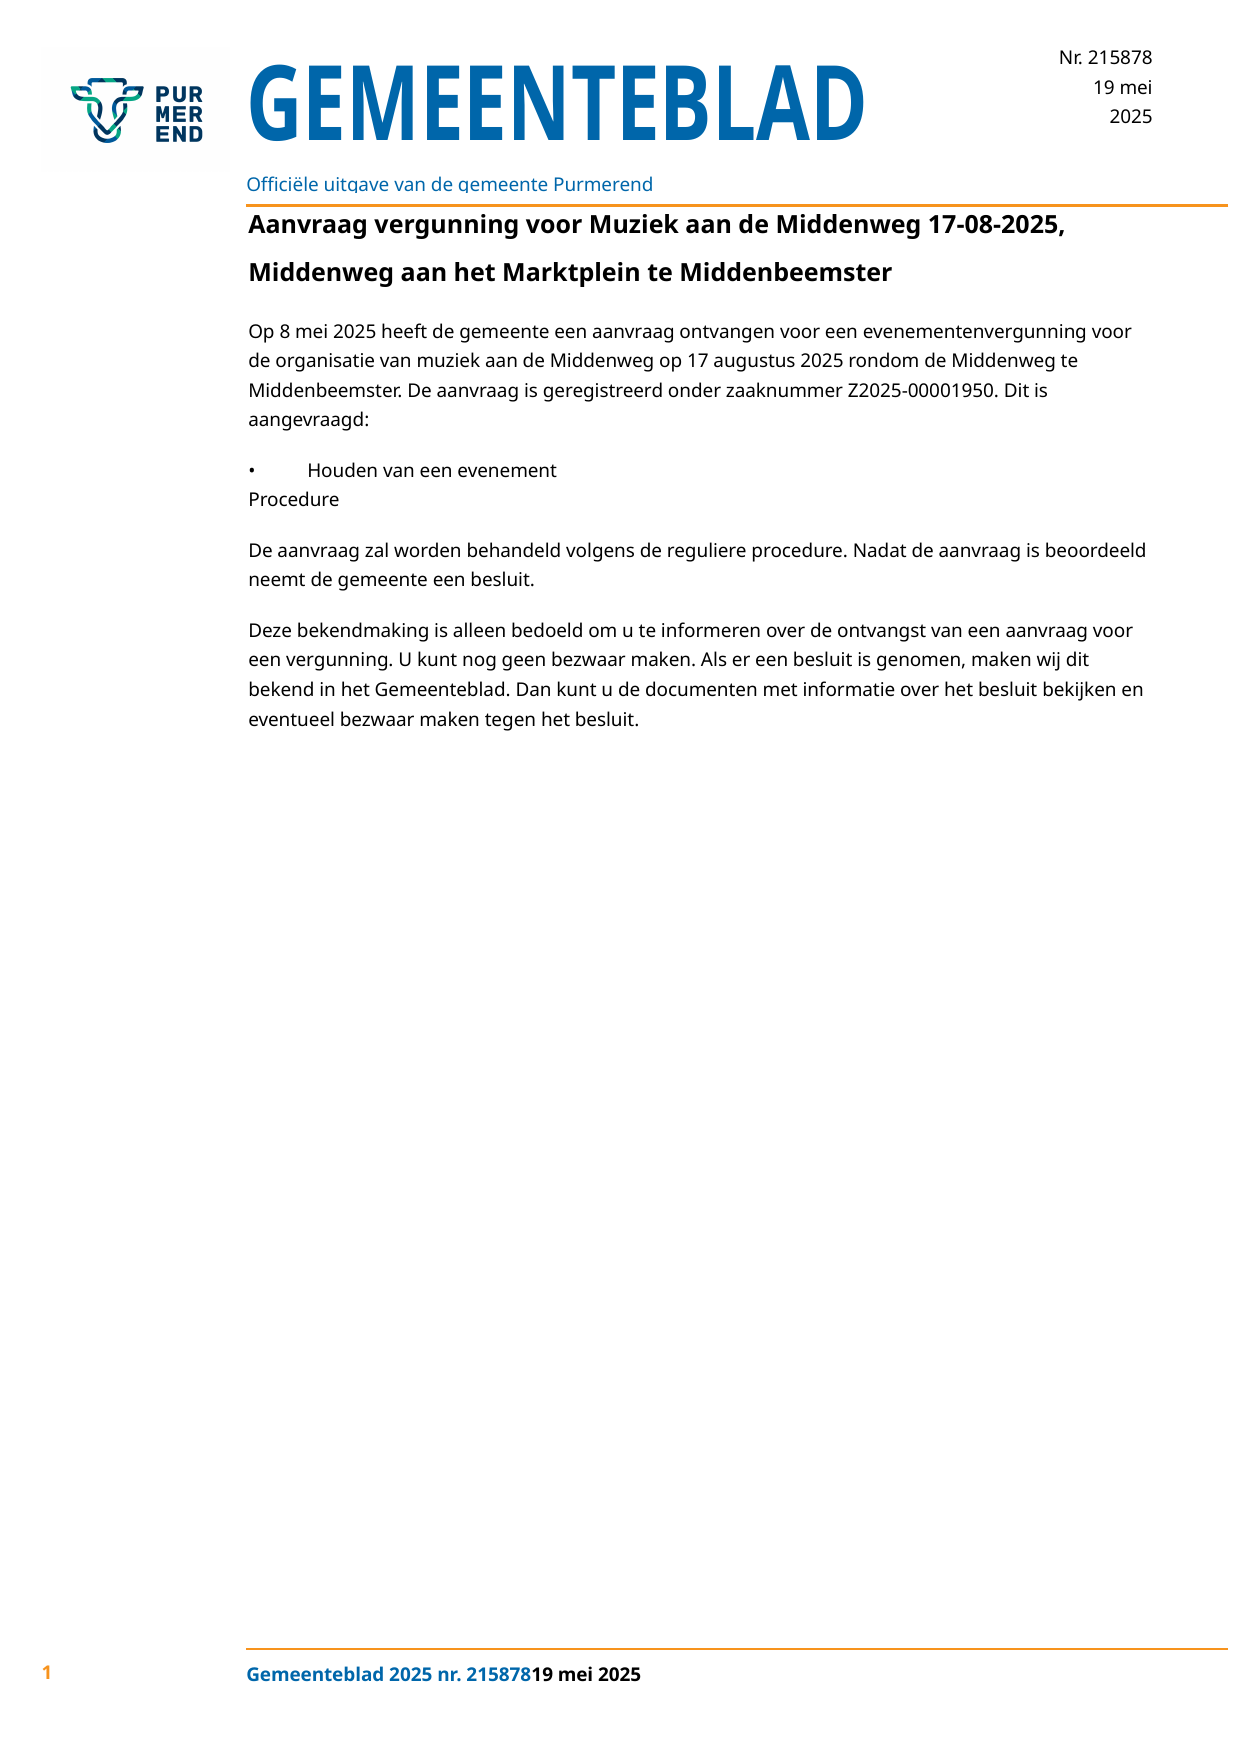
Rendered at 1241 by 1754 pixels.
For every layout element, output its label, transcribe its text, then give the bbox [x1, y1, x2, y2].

text Aanvraag vergunning voor Muziek aan de Middenweg 17-08-2025, Middenweg aan het Marktplein te Middenbeemster [248, 207, 1152, 288]
text Procedure [248, 487, 1152, 512]
picture [41, 47, 231, 172]
text De aanvraag zal worden behandeld volgens de reguliere procedure. Nadat de aanvraag is beoordeeld neemt de gemeente een besluit. [248, 537, 1152, 592]
text Op 8 mei 2025 heeft de gemeente een aanvraag ontvangen voor een evenementenvergunning voor de organisatie van muziek aan de Middenweg op 17 augustus 2025 rondom de Middenweg te Middenbeemster. De aanvraag is geregistreerd onder zaaknummer Z2025-00001950. Dit is aangevraagd: [248, 318, 1152, 432]
text Deze bekendmaking is alleen bedoeld om u te informeren over de ontvangst van een aanvraag voor een vergunning. U kunt nog geen bezwaar maken. Als er een besluit is genomen, maken wij dit bekend in het Gemeenteblad. Dan kunt u de documenten met informatie over het besluit bekijken en eventueel bezwaar maken tegen het besluit. [248, 617, 1152, 732]
list Houden van een evenement [248, 457, 1152, 483]
